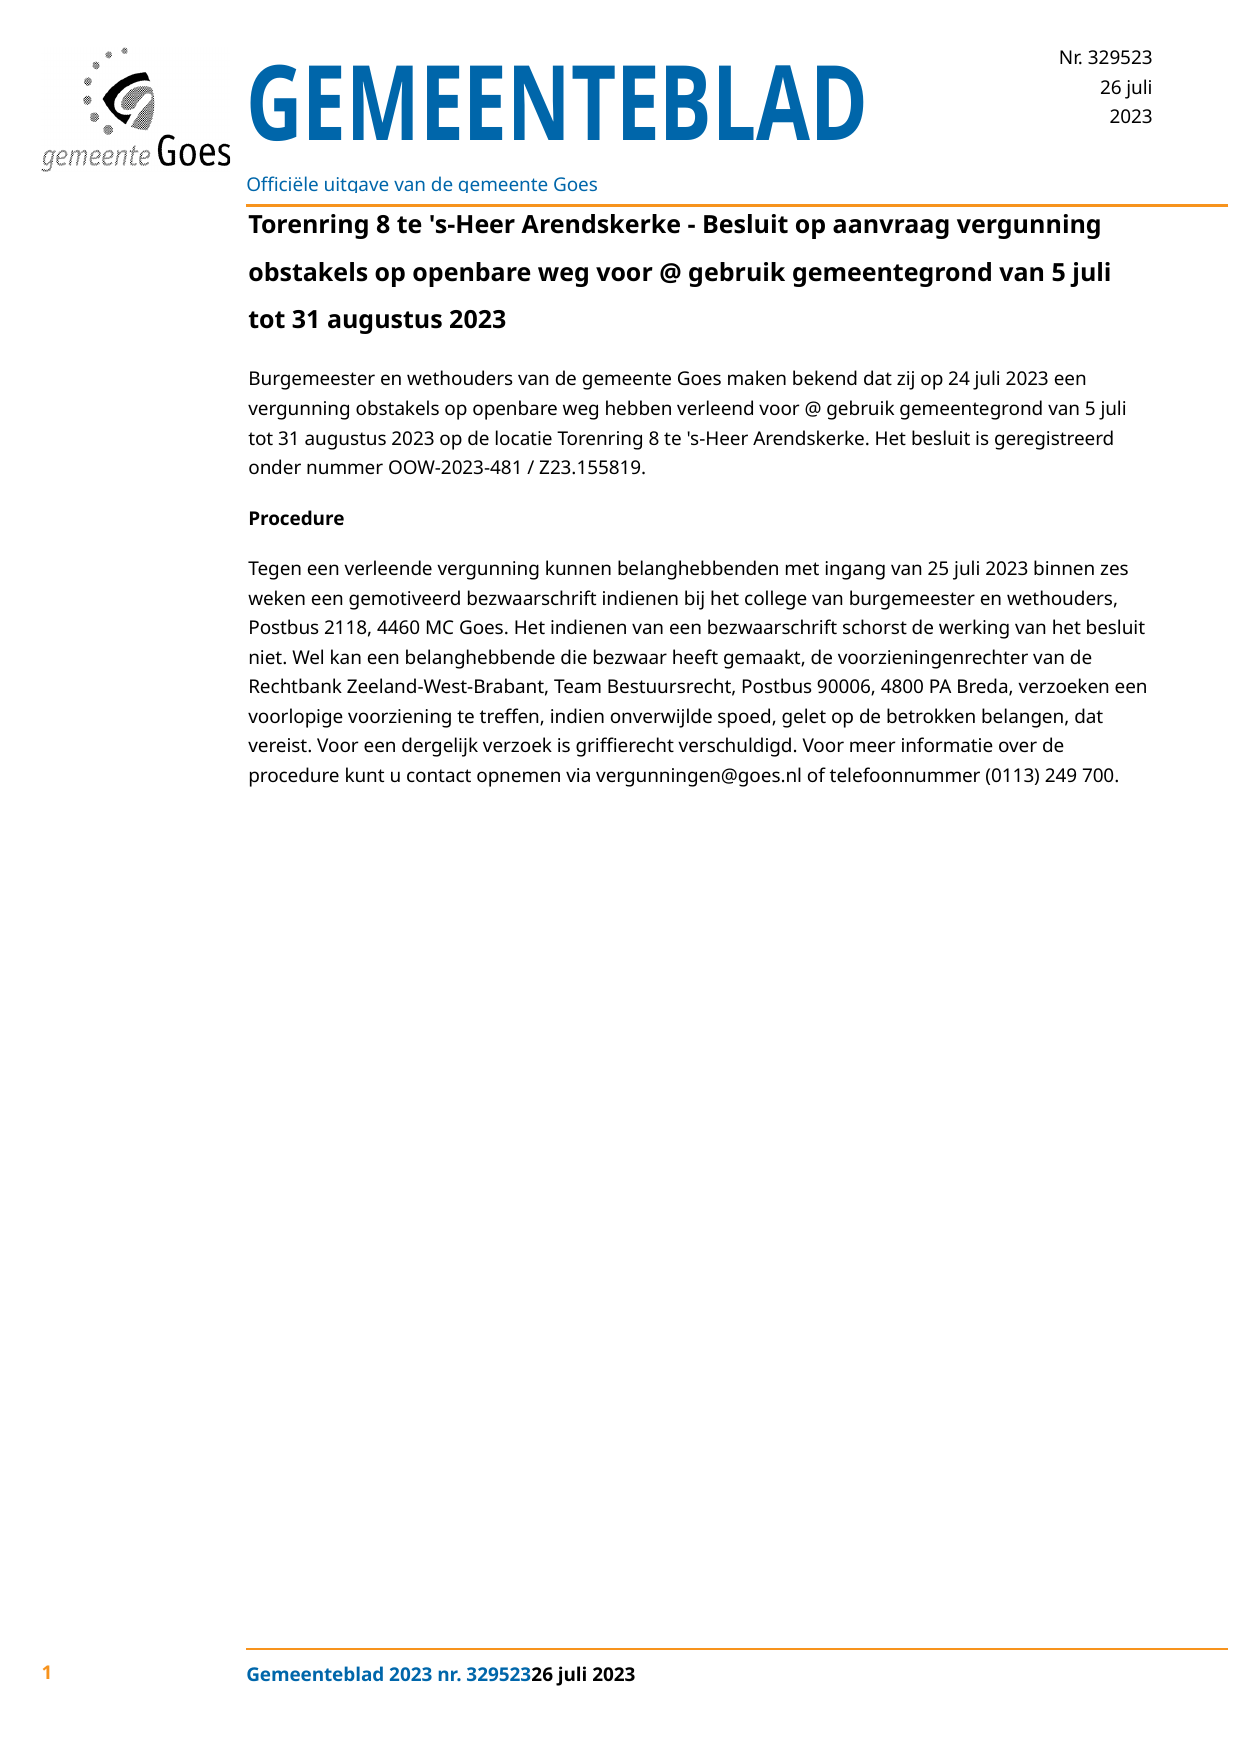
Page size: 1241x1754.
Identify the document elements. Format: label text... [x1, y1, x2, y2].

text Procedure [248, 505, 1152, 530]
text Torenring 8 te 's-Heer Arendskerke - Besluit op aanvraag vergunning obstakels op openbare weg voor @ gebruik gemeentegrond van 5 juli tot 31 augustus 2023 [248, 207, 1152, 336]
text Tegen een verleende vergunning kunnen belanghebbenden met ingang van 25 juli 2023 binnen zes weken een gemotiveerd bezwaarschrift indienen bij het college van burgemeester en wethouders, Postbus 2118, 4460 MC Goes. Het indienen van een bezwaarschrift schorst de werking van het besluit niet. Wel kan een belanghebbende die bezwaar heeft gemaakt, de voorzieningenrechter van de Rechtbank Zeeland-West-Brabant, Team Bestuursrecht, Postbus 90006, 4800 PA Breda, verzoeken een voorlopige voorziening te treffen, indien onverwijlde spoed, gelet op de betrokken belangen, dat vereist. Voor een dergelijk verzoek is griffierecht verschuldigd. Voor meer informatie over de procedure kunt u contact opnemen via vergunningen@goes.nl of telefoonnummer (0113) 249 700. [248, 555, 1152, 788]
text Burgemeester en wethouders van de gemeente Goes maken bekend dat zij op 24 juli 2023 een vergunning obstakels op openbare weg hebben verleend voor @ gebruik gemeentegrond van 5 juli tot 31 augustus 2023 op de locatie Torenring 8 te 's-Heer Arendskerke. Het besluit is geregistreerd onder nummer OOW-2023-481 / Z23.155819. [248, 366, 1152, 480]
picture [41, 47, 231, 172]
